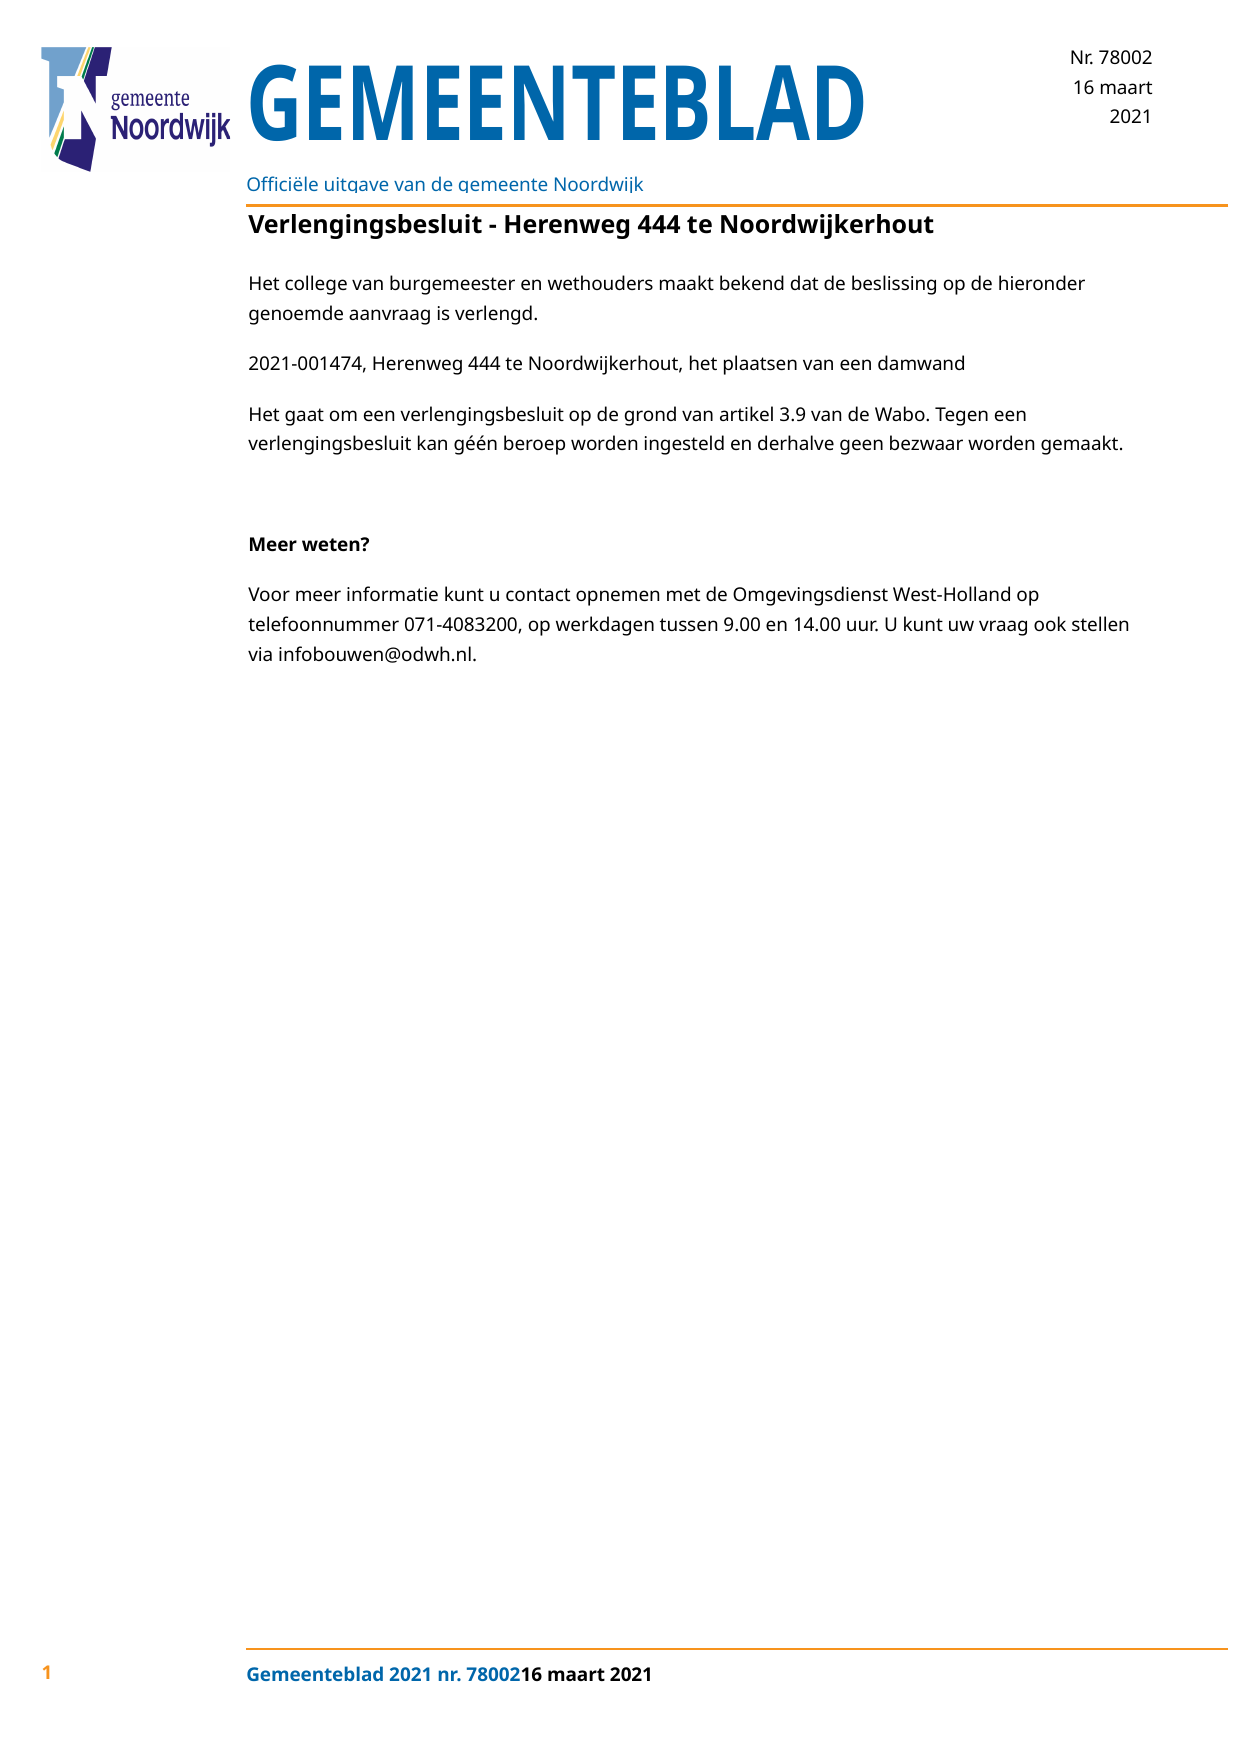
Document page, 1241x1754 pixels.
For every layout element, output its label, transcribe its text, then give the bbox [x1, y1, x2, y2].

text Het college van burgemeester en wethouders maakt bekend dat de beslissing op de hieronder genoemde aanvraag is verlengd. [248, 270, 1152, 326]
text 2021-001474, Herenweg 444 te Noordwijkerhout, het plaatsen van een damwand [248, 350, 1152, 376]
text Het gaat om een verlengingsbesluit op de grond van artikel 3.9 van de Wabo. Tegen een verlengingsbesluit kan géén beroep worden ingesteld en derhalve geen bezwaar worden gemaakt. [248, 401, 1152, 456]
text Voor meer informatie kunt u contact opnemen met de Omgevingsdienst West-Holland op telefoonnummer 071-4083200, op werkdagen tussen 9.00 en 14.00 uur. U kunt uw vraag ook stellen via infobouwen@odwh.nl. [248, 582, 1152, 666]
text Verlengingsbesluit - Herenweg 444 te Noordwijkerhout [248, 207, 1152, 241]
picture [41, 47, 231, 172]
text Meer weten? [248, 531, 1152, 557]
